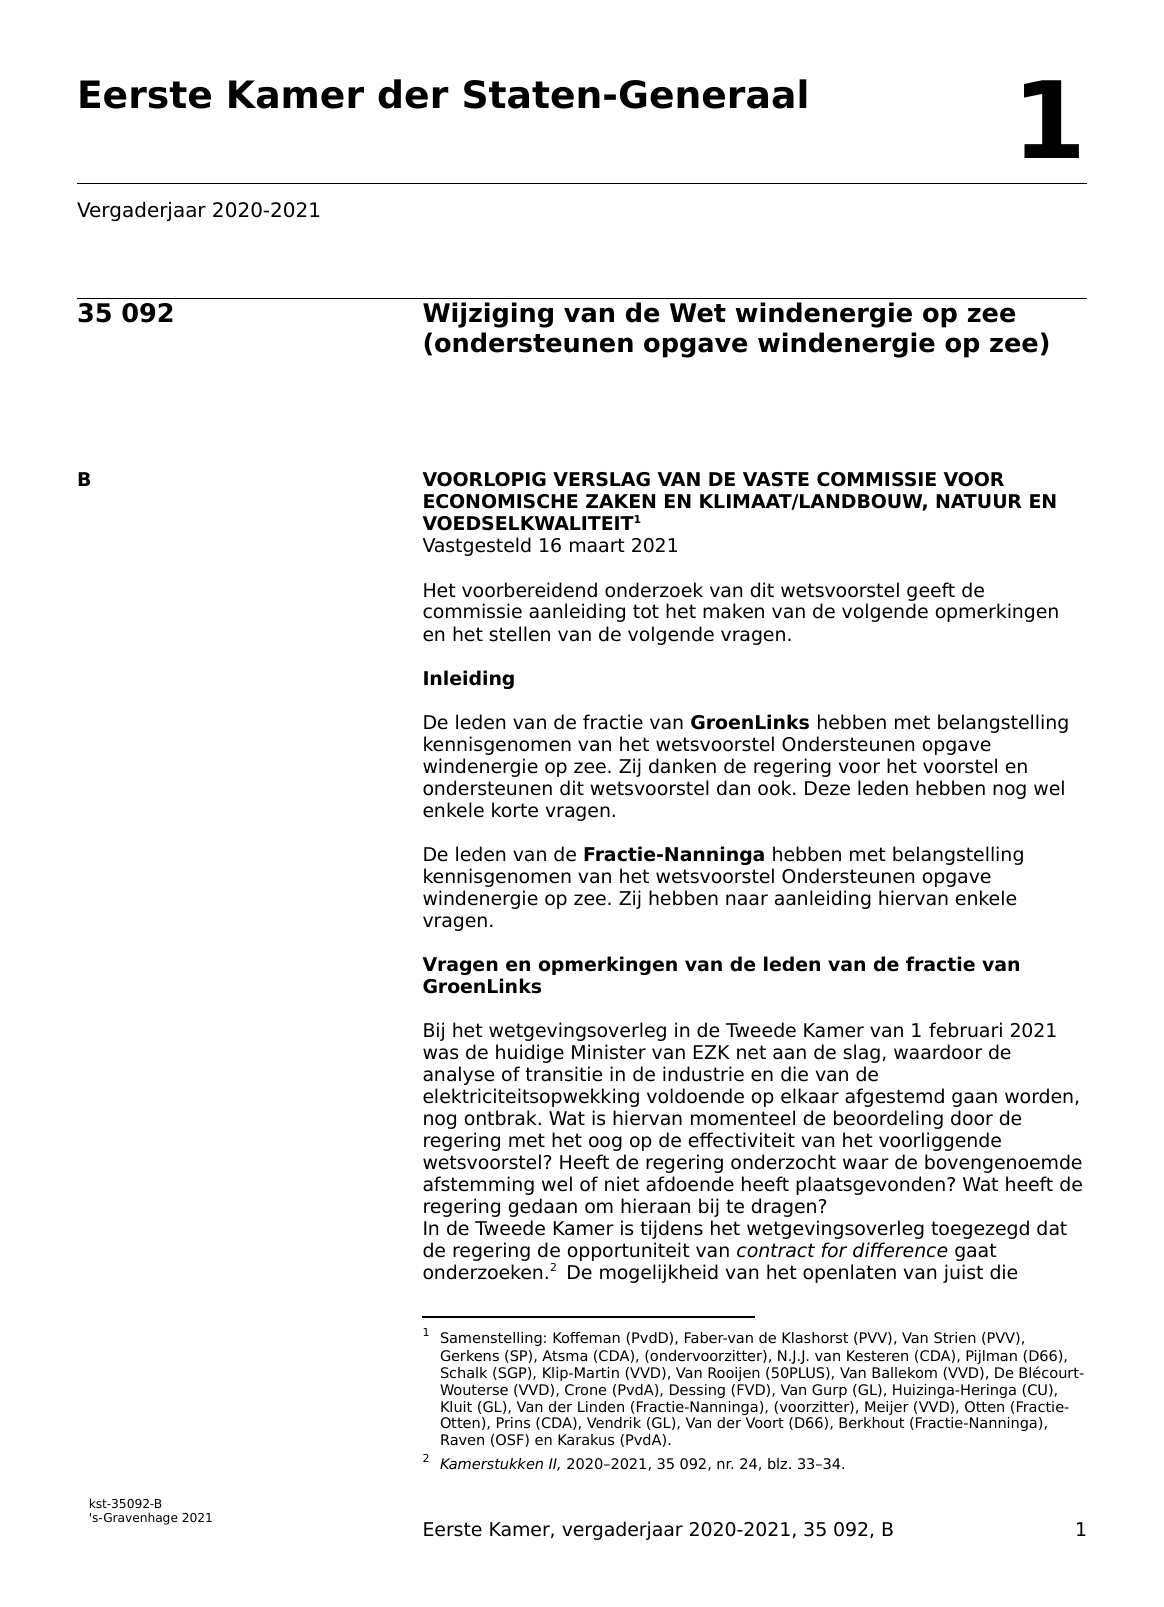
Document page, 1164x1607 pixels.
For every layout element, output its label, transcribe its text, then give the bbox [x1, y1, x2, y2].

text Het voorbereidend onderzoek van dit wetsvoorstel geeft de commissie aanleiding tot het maken van de volgende opmerkingen en het stellen van de volgende vragen. [422, 579, 1087, 645]
subtitle 35 092 Wijziging van de Wet windenergie op zee (ondersteunen opgave windenergie op zee) [77, 299, 1087, 358]
text 's-Gravenhage 2021 [88, 1511, 323, 1525]
subtitle Vragen en opmerkingen van de leden van de fractie van GroenLinks [422, 954, 1087, 998]
table_cell Vergaderjaar 2020-2021 [77, 184, 1087, 298]
text In de Tweede Kamer is tijdens het wetgevingsoverleg toegezegd dat de regering de opportuniteit van contract for difference gaat onderzoeken. De mogelijkheid van het openlaten van juist die [422, 1218, 1087, 1284]
text Bij het wetgevingsoverleg in de Tweede Kamer van 1 februari 2021 was de huidige Minister van EZK net aan de slag, waardoor de analyse of transitie in de industrie en die van de elektriciteitsopwekking voldoende op elkaar afgestemd gaan worden, nog ontbrak. Wat is hiervan momenteel de beoordeling door de regering met het oog op de effectiviteit van het voorliggende wetsvoorstel? Heeft de regering onderzocht waar de bovengenoemde afstemming wel of niet afdoende heeft plaatsgevonden? Wat heeft de regering gedaan om hieraan bij te dragen? [422, 1020, 1087, 1218]
subtitle B VOORLOPIG VERSLAG VAN DE VASTE COMMISSIE VOOR ECONOMISCHE ZAKEN EN KLIMAAT/LANDBOUW, NATUUR EN VOEDSELKWALITEIT [77, 469, 1087, 535]
table_header 1 [886, 59, 1087, 183]
table_header Eerste Kamer der Staten-Generaal [77, 59, 886, 183]
text Samenstelling: Koffeman (PvdD), Faber-van de Klashorst (PVV), Van Strien (PVV), Gerkens (SP), Atsma (CDA), (ondervoorzitter), N.J.J. van Kesteren (CDA), Pijlman (D66), Schalk (SGP), Klip-Martin (VVD), Van Rooijen (50PLUS), Van Ballekom (VVD), De Blécourt-Wouterse (VVD), Crone (PvdA), Dessing (FVD), Van Gurp (GL), Huizinga-Heringa (CU), Kluit (GL), Van der Linden (Fractie-Nanninga), (voorzitter), Meijer (VVD), Otten (Fractie-Otten), Prins (CDA), Vendrik (GL), Van der Voort (D66), Berkhout (Fractie-Nanninga), Raven (OSF) en Karakus (PvdA). [422, 1326, 1087, 1449]
text De leden van de Fractie-Nanninga hebben met belangstelling kennisgenomen van het wetsvoorstel Ondersteunen opgave windenergie op zee. Zij hebben naar aanleiding hiervan enkele vragen. [422, 844, 1087, 932]
text Vastgesteld 16 maart 2021 [422, 535, 1087, 557]
subtitle Inleiding [422, 668, 1087, 689]
text kst-35092-B [88, 1497, 323, 1511]
text Kamerstukken II, 2020–2021, 35 092, nr. 24, blz. 33–34. [422, 1452, 1087, 1474]
text De leden van de fractie van GroenLinks hebben met belangstelling kennisgenomen van het wetsvoorstel Ondersteunen opgave windenergie op zee. Zij danken de regering voor het voorstel en ondersteunen dit wetsvoorstel dan ook. Deze leden hebben nog wel enkele korte vragen. [422, 712, 1087, 822]
